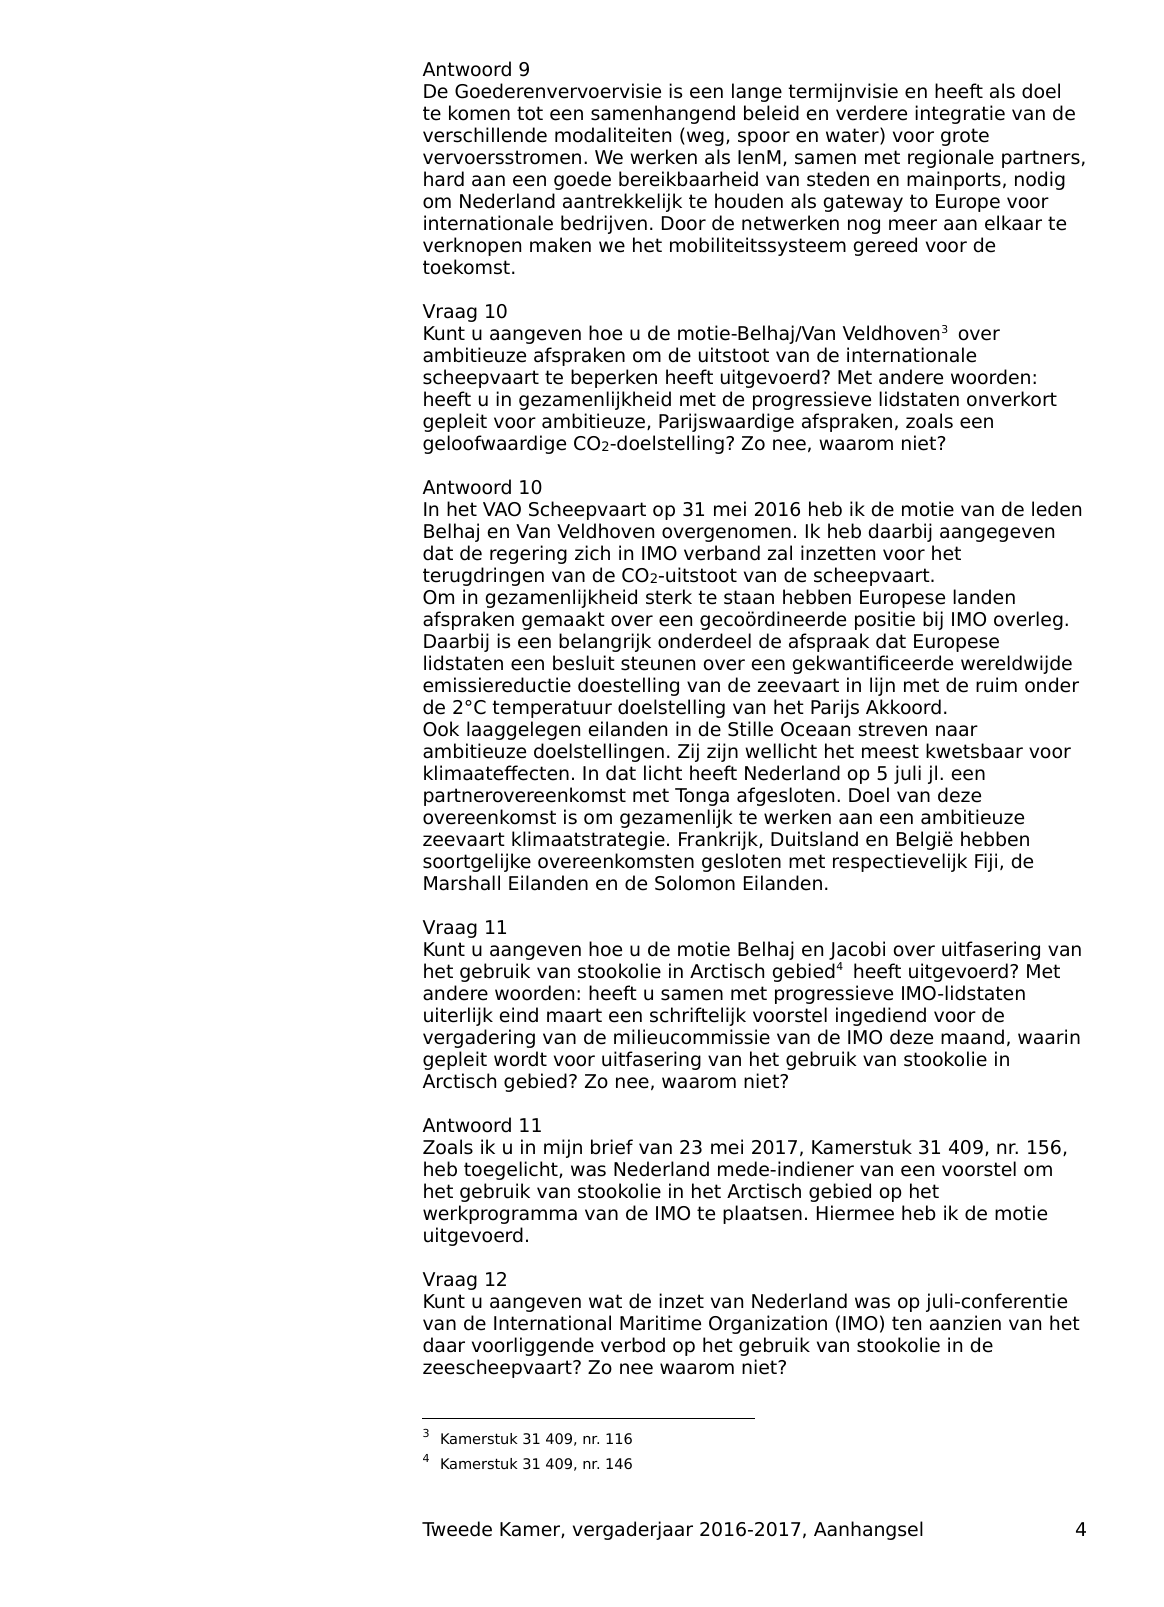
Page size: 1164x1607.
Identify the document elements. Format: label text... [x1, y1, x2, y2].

text Kunt u aangeven hoe u de motie Belhaj en Jacobi over uitfasering van het gebruik van stookolie in Arctisch gebied heeft uitgevoerd? Met andere woorden: heeft u samen met progressieve IMO-lidstaten uiterlijk eind maart een schriftelijk voorstel ingediend voor de vergadering van de milieucommissie van de IMO deze maand, waarin gepleit wordt voor uitfasering van het gebruik van stookolie in Arctisch gebied? Zo nee, waarom niet? [422, 939, 1087, 1093]
text Vraag 12 [422, 1269, 1087, 1291]
text Vraag 10 [422, 301, 1087, 323]
text Zoals ik u in mijn brief van 23 mei 2017, Kamerstuk 31 409, nr. 156, heb toegelicht, was Nederland mede-indiener van een voorstel om het gebruik van stookolie in het Arctisch gebied op het werkprogramma van de IMO te plaatsen. Hiermee heb ik de motie uitgevoerd. [422, 1137, 1087, 1247]
text Kamerstuk 31 409, nr. 146 [422, 1452, 1087, 1474]
text Vraag 11 [422, 917, 1087, 939]
text Antwoord 11 [422, 1115, 1087, 1137]
text Antwoord 9 [422, 59, 1087, 81]
text Om in gezamenlijkheid sterk te staan hebben Europese landen afspraken gemaakt over een gecoördineerde positie bij IMO overleg. Daarbij is een belangrijk onderdeel de afspraak dat Europese lidstaten een besluit steunen over een gekwantificeerde wereldwijde emissiereductie doestelling van de zeevaart in lijn met de ruim onder de 2°C temperatuur doelstelling van het Parijs Akkoord. [422, 587, 1087, 719]
text In het VAO Scheepvaart op 31 mei 2016 heb ik de motie van de leden Belhaj en Van Veldhoven overgenomen. Ik heb daarbij aangegeven dat de regering zich in IMO verband zal inzetten voor het terugdringen van de CO2-uitstoot van de scheepvaart. [422, 499, 1087, 587]
text Kunt u aangeven hoe u de motie-Belhaj/Van Veldhoven over ambitieuze afspraken om de uitstoot van de internationale scheepvaart te beperken heeft uitgevoerd? Met andere woorden: heeft u in gezamenlijkheid met de progressieve lidstaten onverkort gepleit voor ambitieuze, Parijswaardige afspraken, zoals een geloofwaardige CO2-doelstelling? Zo nee, waarom niet? [422, 323, 1087, 455]
text De Goederenvervoervisie is een lange termijnvisie en heeft als doel te komen tot een samenhangend beleid en verdere integratie van de verschillende modaliteiten (weg, spoor en water) voor grote vervoersstromen. We werken als IenM, samen met regionale partners, hard aan een goede bereikbaarheid van steden en mainports, nodig om Nederland aantrekkelijk te houden als gateway to Europe voor internationale bedrijven. Door de netwerken nog meer aan elkaar te verknopen maken we het mobiliteitssysteem gereed voor de toekomst. [422, 81, 1087, 279]
text Antwoord 10 [422, 477, 1087, 499]
text Kunt u aangeven wat de inzet van Nederland was op juli-conferentie van de International Maritime Organization (IMO) ten aanzien van het daar voorliggende verbod op het gebruik van stookolie in de zeescheepvaart? Zo nee waarom niet? [422, 1291, 1087, 1379]
text Ook laaggelegen eilanden in de Stille Oceaan streven naar ambitieuze doelstellingen. Zij zijn wellicht het meest kwetsbaar voor klimaateffecten. In dat licht heeft Nederland op 5 juli jl. een partnerovereenkomst met Tonga afgesloten. Doel van deze overeenkomst is om gezamenlijk te werken aan een ambitieuze zeevaart klimaatstrategie. Frankrijk, Duitsland en België hebben soortgelijke overeenkomsten gesloten met respectievelijk Fiji, de Marshall Eilanden en de Solomon Eilanden. [422, 719, 1087, 895]
text Kamerstuk 31 409, nr. 116 [422, 1427, 1087, 1449]
